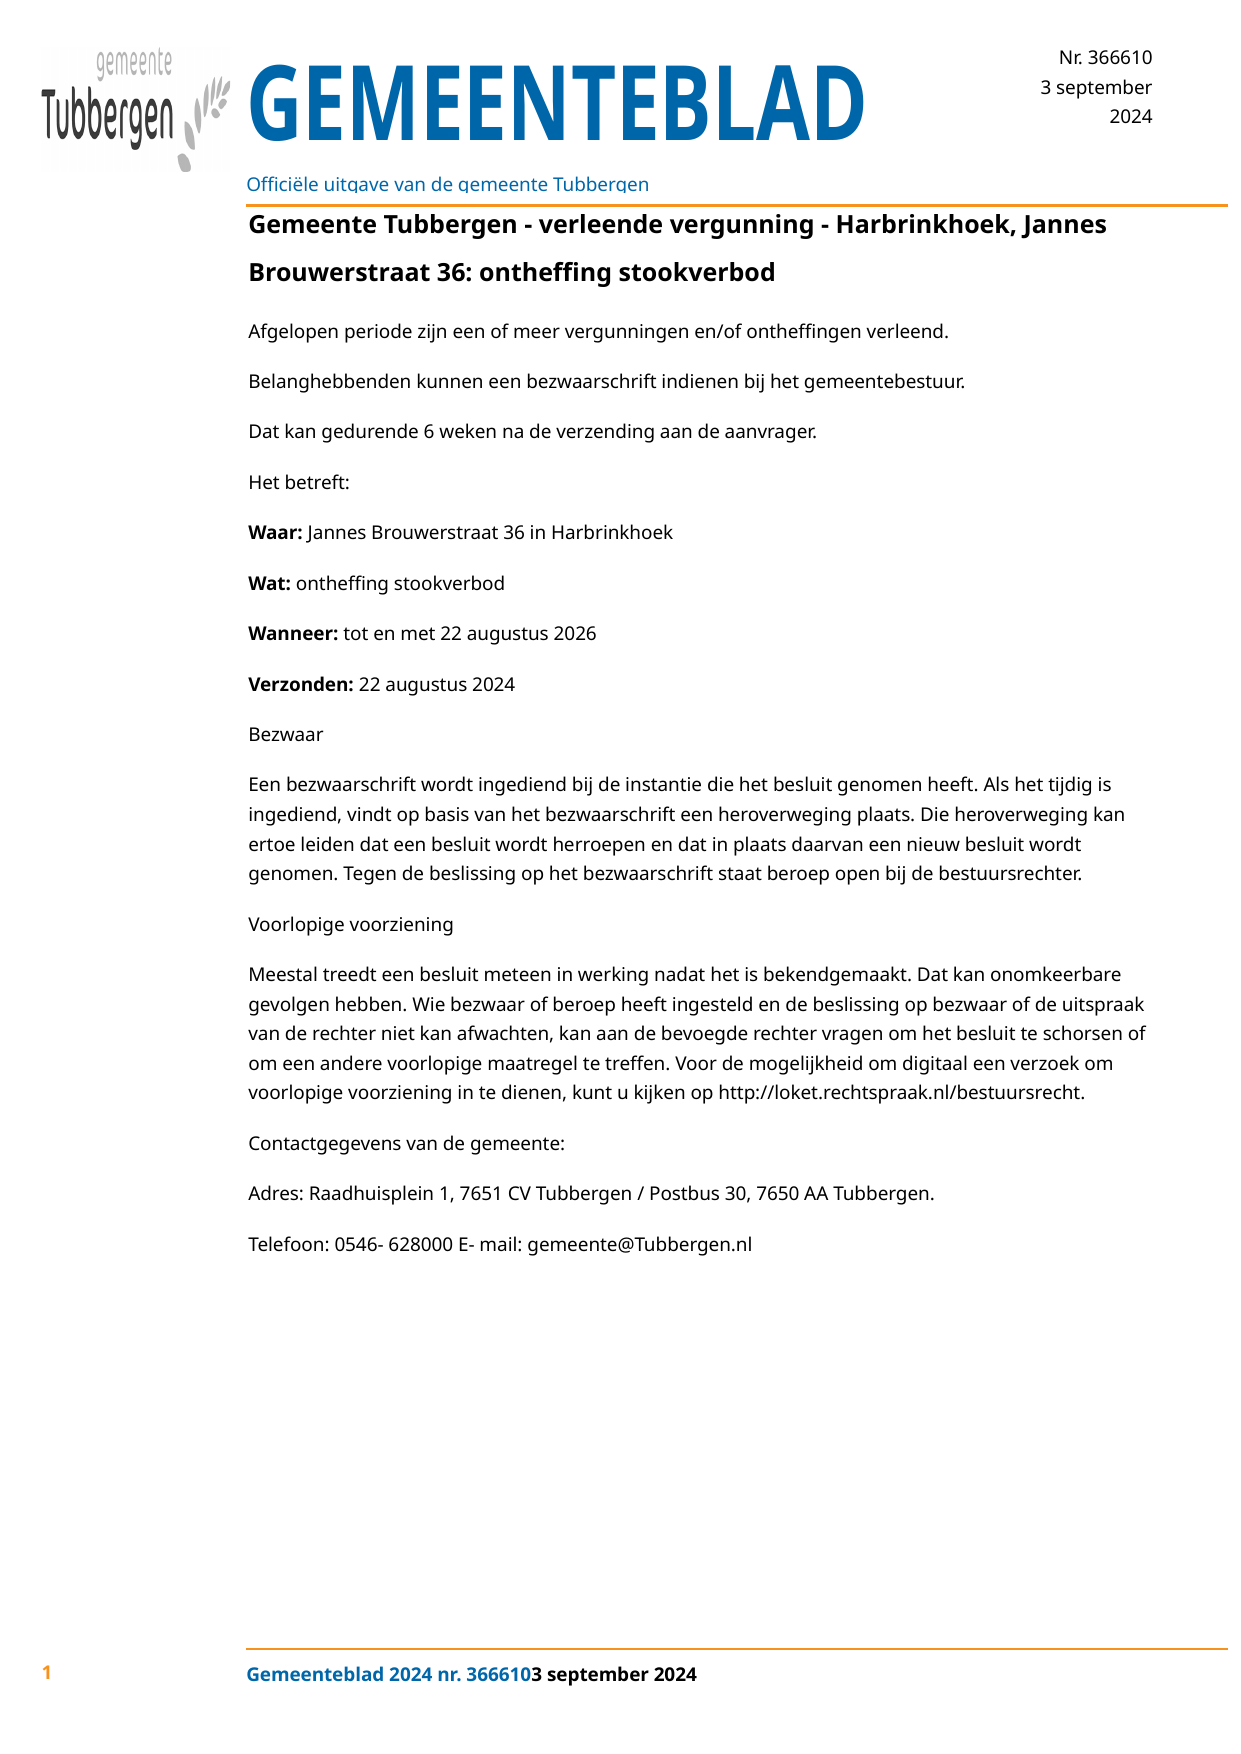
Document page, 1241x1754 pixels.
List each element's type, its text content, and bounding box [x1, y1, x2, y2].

text Dat kan gedurende 6 weken na de verzending aan de aanvrager. [248, 419, 1152, 444]
text Verzonden: 22 augustus 2024 [248, 671, 1152, 697]
text Belanghebbenden kunnen een bezwaarschrift indienen bij het gemeentebestuur. [248, 368, 1152, 394]
text Gemeente Tubbergen - verleende vergunning - Harbrinkhoek, Jannes Brouwerstraat 36: ontheffing stookverbod [248, 207, 1152, 288]
text Adres: Raadhuisplein 1, 7651 CV Tubbergen / Postbus 30, 7650 AA Tubbergen. [248, 1180, 1152, 1206]
text Wat: ontheffing stookverbod [248, 570, 1152, 596]
text Een bezwaarschrift wordt ingediend bij de instantie die het besluit genomen heeft. Als het tijdig is ingediend, vindt op basis van het bezwaarschrift een heroverweging plaats. Die heroverweging kan ertoe leiden dat een besluit wordt herroepen en dat in plaats daarvan een nieuw besluit wordt genomen. Tegen de beslissing op het bezwaarschrift staat beroep open bij de bestuursrechter. [248, 772, 1152, 886]
text Meestal treedt een besluit meteen in werking nadat het is bekendgemaakt. Dat kan onomkeerbare gevolgen hebben. Wie bezwaar of beroep heeft ingesteld en de beslissing op bezwaar of de uitspraak van de rechter niet kan afwachten, kan aan de bevoegde rechter vragen om het besluit te schorsen of om een andere voorlopige maatregel te treffen. Voor de mogelijkheid om digitaal een verzoek om voorlopige voorziening in te dienen, kunt u kijken op http://loket.rechtspraak.nl/bestuursrecht. [248, 961, 1152, 1105]
text Voorlopige voorziening [248, 911, 1152, 937]
picture [41, 47, 231, 172]
text Waar: Jannes Brouwerstraat 36 in Harbrinkhoek [248, 519, 1152, 545]
text Telefoon: 0546- 628000 E- mail: gemeente@Tubbergen.nl [248, 1231, 1152, 1257]
text Afgelopen periode zijn een of meer vergunningen en/of ontheffingen verleend. [248, 318, 1152, 344]
text Het betreft: [248, 469, 1152, 495]
text Contactgegevens van de gemeente: [248, 1130, 1152, 1156]
text Bezwaar [248, 721, 1152, 747]
text Wanneer: tot en met 22 augustus 2026 [248, 620, 1152, 646]
